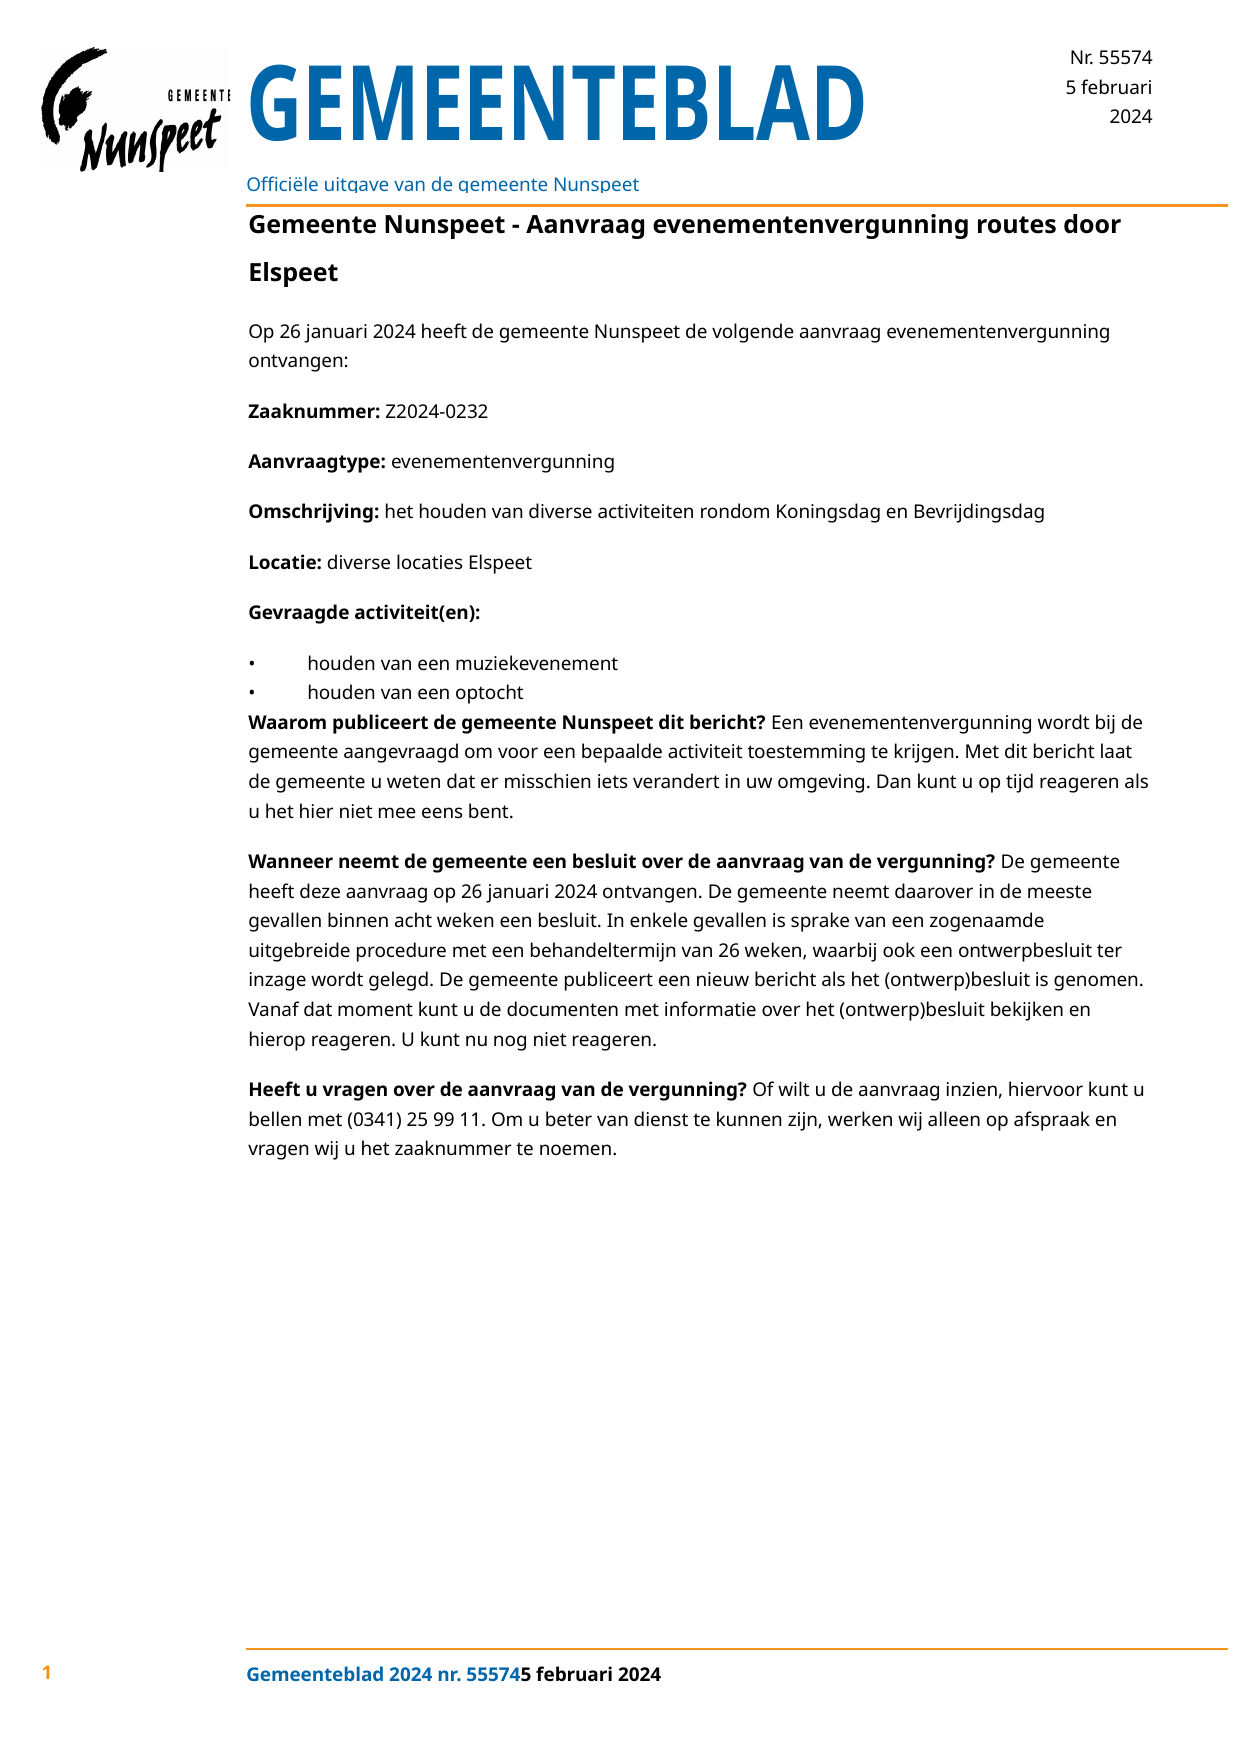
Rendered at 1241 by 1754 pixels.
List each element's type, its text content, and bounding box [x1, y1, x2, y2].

text Locatie: diverse locaties Elspeet [248, 549, 1152, 575]
text Op 26 januari 2024 heeft de gemeente Nunspeet de volgende aanvraag evenementenvergunning ontvangen: [248, 318, 1152, 373]
text Zaaknummer: Z2024-0232 [248, 398, 1152, 424]
text Wanneer neemt de gemeente een besluit over de aanvraag van de vergunning? De gemeente heeft deze aanvraag op 26 januari 2024 ontvangen. De gemeente neemt daarover in de meeste gevallen binnen acht weken een besluit. In enkele gevallen is sprake van een zogenaamde uitgebreide procedure met een behandeltermijn van 26 weken, waarbij ook een ontwerpbesluit ter inzage wordt gelegd. De gemeente publiceert een nieuw bericht als het (ontwerp)besluit is genomen. Vanaf dat moment kunt u de documenten met informatie over het (ontwerp)besluit bekijken en hierop reageren. U kunt nu nog niet reageren. [248, 848, 1152, 1052]
list houden van een muziekevenement [248, 650, 1152, 676]
picture [41, 47, 231, 172]
text Gevraagde activiteit(en): [248, 599, 1152, 625]
text Heeft u vragen over de aanvraag van de vergunning? Of wilt u de aanvraag inzien, hiervoor kunt u bellen met (0341) 25 99 11. Om u beter van dienst te kunnen zijn, werken wij alleen op afspraak en vragen wij u het zaaknummer te noemen. [248, 1076, 1152, 1161]
text Omschrijving: het houden van diverse activiteiten rondom Koningsdag en Bevrijdingsdag [248, 499, 1152, 524]
text Waarom publiceert de gemeente Nunspeet dit bericht? Een evenementenvergunning wordt bij de gemeente aangevraagd om voor een bepaalde activiteit toestemming te krijgen. Met dit bericht laat de gemeente u weten dat er misschien iets verandert in uw omgeving. Dan kunt u op tijd reageren als u het hier niet mee eens bent. [248, 709, 1152, 824]
list houden van een optocht [248, 679, 1152, 705]
text Gemeente Nunspeet - Aanvraag evenementenvergunning routes door Elspeet [248, 207, 1152, 288]
text Aanvraagtype: evenementenvergunning [248, 448, 1152, 474]
